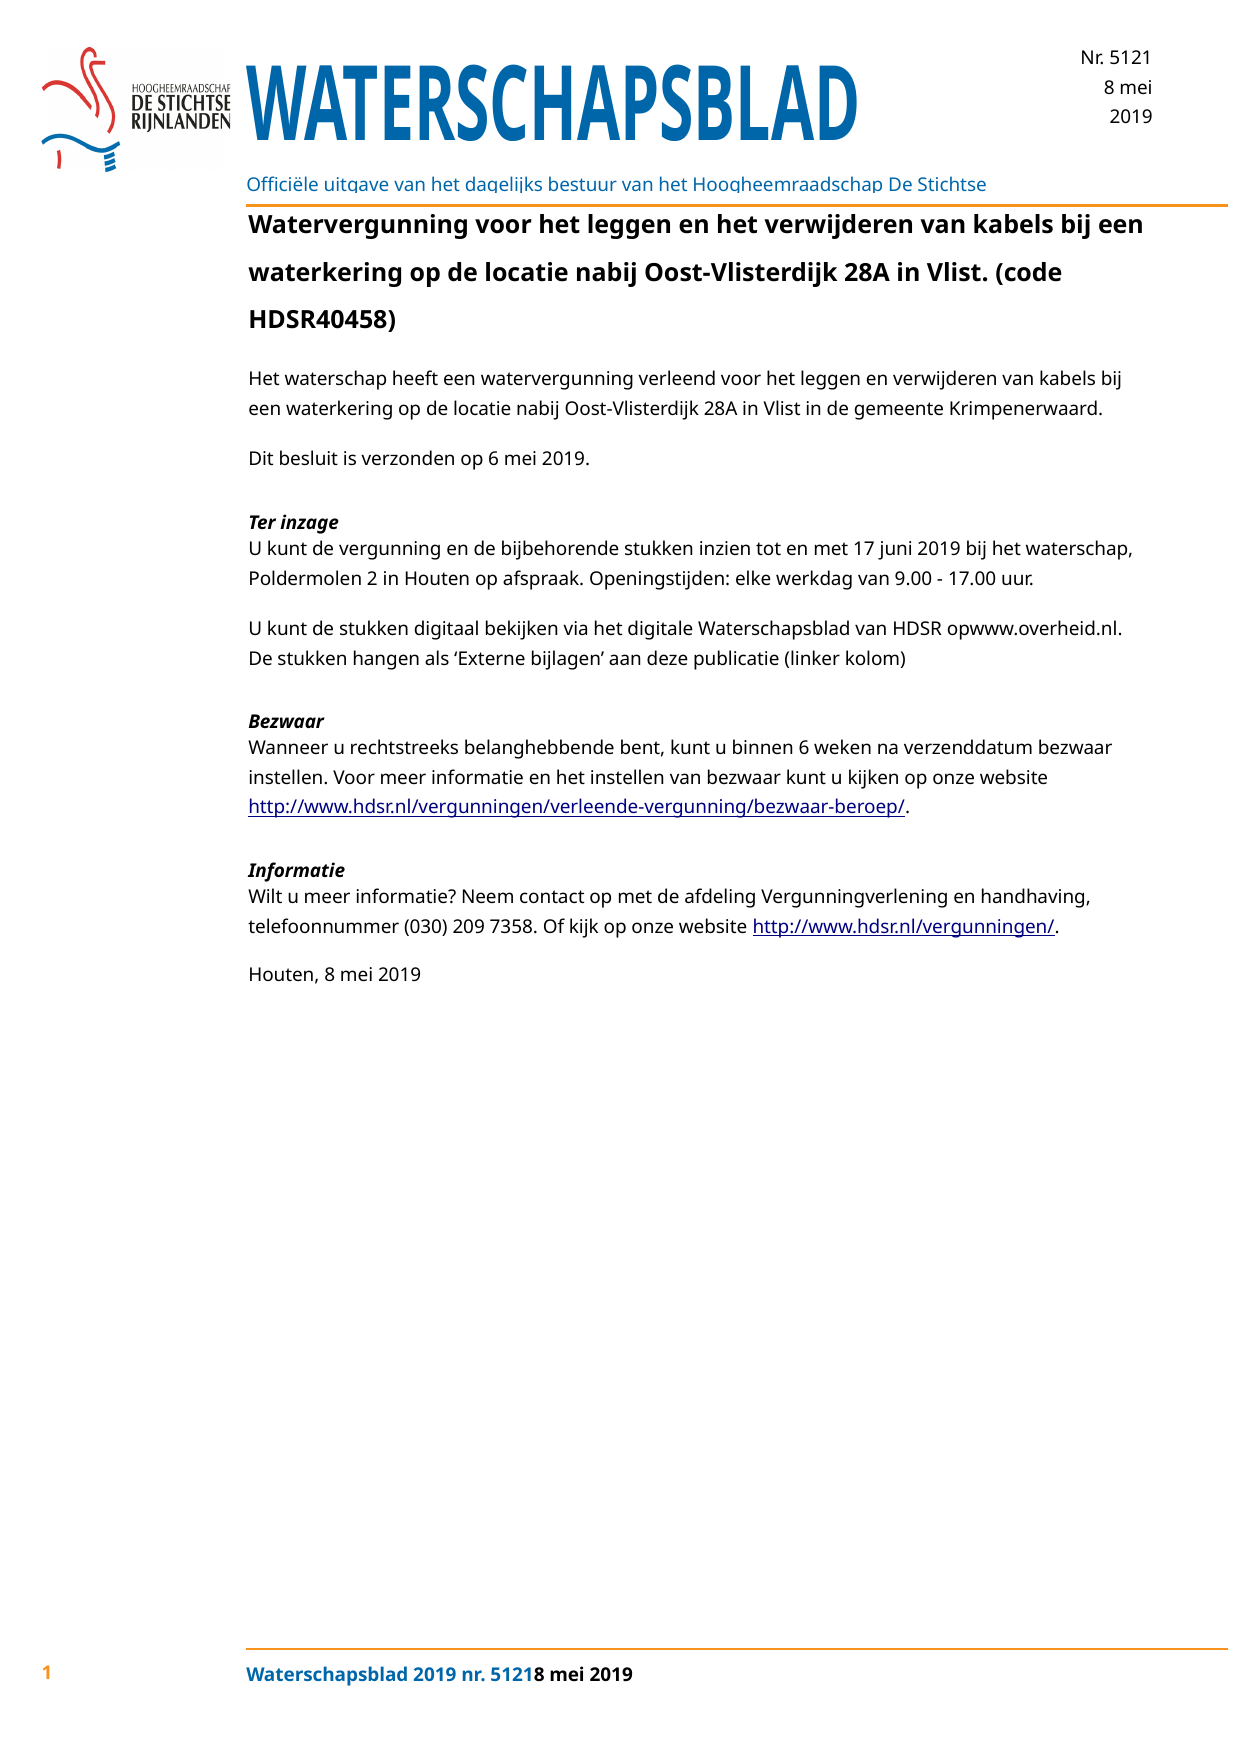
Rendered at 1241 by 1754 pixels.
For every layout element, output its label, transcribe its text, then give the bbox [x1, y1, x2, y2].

text U kunt de stukken digitaal bekijken via het digitale Waterschapsblad van HDSR opwww.overheid.nl. De stukken hangen als ‘Externe bijlagen’ aan deze publicatie (linker kolom) [248, 615, 1152, 671]
text Wanneer u rechtstreeks belanghebbende bent, kunt u binnen 6 weken na verzenddatum bezwaar instellen. Voor meer informatie en het instellen van bezwaar kunt u kijken op onze website http://www.hdsr.nl/vergunningen/verleende-vergunning/bezwaar-beroep/. [248, 734, 1152, 819]
text Informatie [248, 858, 1152, 883]
text Houten, 8 mei 2019 [248, 961, 1152, 986]
text U kunt de vergunning en de bijbehorende stukken inzien tot en met 17 juni 2019 bij het waterschap, Poldermolen 2 in Houten op afspraak. Openingstijden: elke werkdag van 9.00 - 17.00 uur. [248, 535, 1152, 591]
text Het waterschap heeft een watervergunning verleend voor het leggen en verwijderen van kabels bij een waterkering op de locatie nabij Oost-Vlisterdijk 28A in Vlist in de gemeente Krimpenerwaard. [248, 366, 1152, 421]
text Wilt u meer informatie? Neem contact op met de afdeling Vergunningverlening en handhaving, telefoonnummer (030) 209 7358. Of kijk op onze website http://www.hdsr.nl/vergunningen/. [248, 883, 1152, 939]
text Watervergunning voor het leggen en het verwijderen van kabels bij een waterkering op de locatie nabij Oost-Vlisterdijk 28A in Vlist. (code HDSR40458) [248, 207, 1152, 336]
text Bezwaar [248, 709, 1152, 734]
picture [41, 47, 231, 172]
text Ter inzage [248, 509, 1152, 535]
text Dit besluit is verzonden op 6 mei 2019. [248, 446, 1152, 471]
